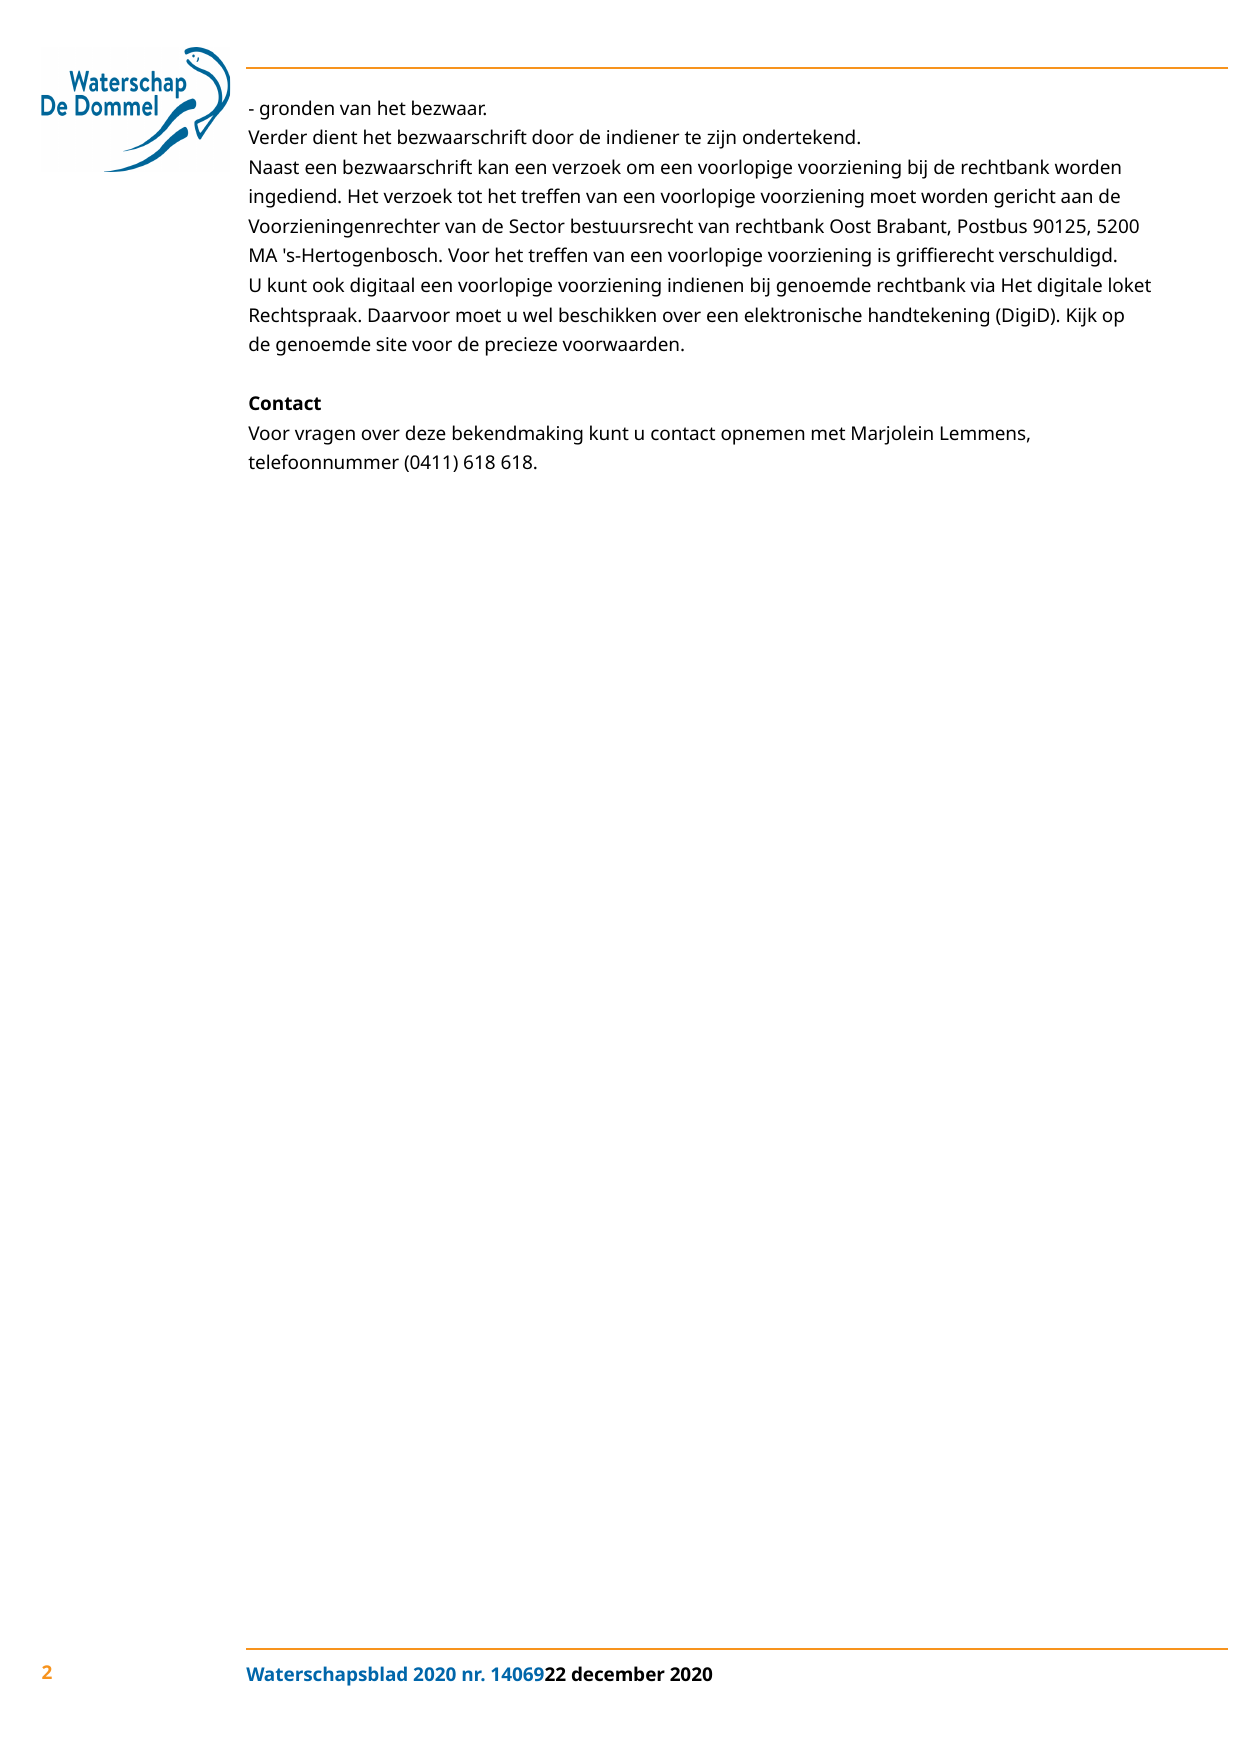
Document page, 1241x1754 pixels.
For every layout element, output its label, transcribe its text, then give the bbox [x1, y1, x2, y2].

table_header ‑ gronden van het bezwaar. Verder dient het bezwaarschrift door de indiener te zijn ondertekend. Naast een bezwaarschrift kan een verzoek om een voorlopige voorziening bij de rechtbank worden ingediend. Het verzoek tot het treffen van een voorlopige voorziening moet worden gericht aan de Voorzieningenrechter van de Sector bestuursrecht van rechtbank Oost Brabant, Postbus 90125, 5200 MA 's‑Hertogenbosch. Voor het treffen van een voorlopige voorziening is griffierecht verschuldigd. U kunt ook digitaal een voorlopige voorziening indienen bij genoemde rechtbank via Het digitale loket Rechtspraak. Daarvoor moet u wel beschikken over een elektronische handtekening (DigiD). Kijk op de genoemde site voor de precieze voorwaarden. [248, 95, 1152, 387]
picture [204, 47, 231, 76]
table_header Contact Voor vragen over deze bekendmaking kunt u contact opnemen met Marjolein Lemmens, telefoonnummer (0411) 618 618. [248, 390, 1152, 475]
picture [198, 118, 210, 131]
picture [45, 99, 51, 111]
picture [41, 47, 231, 172]
